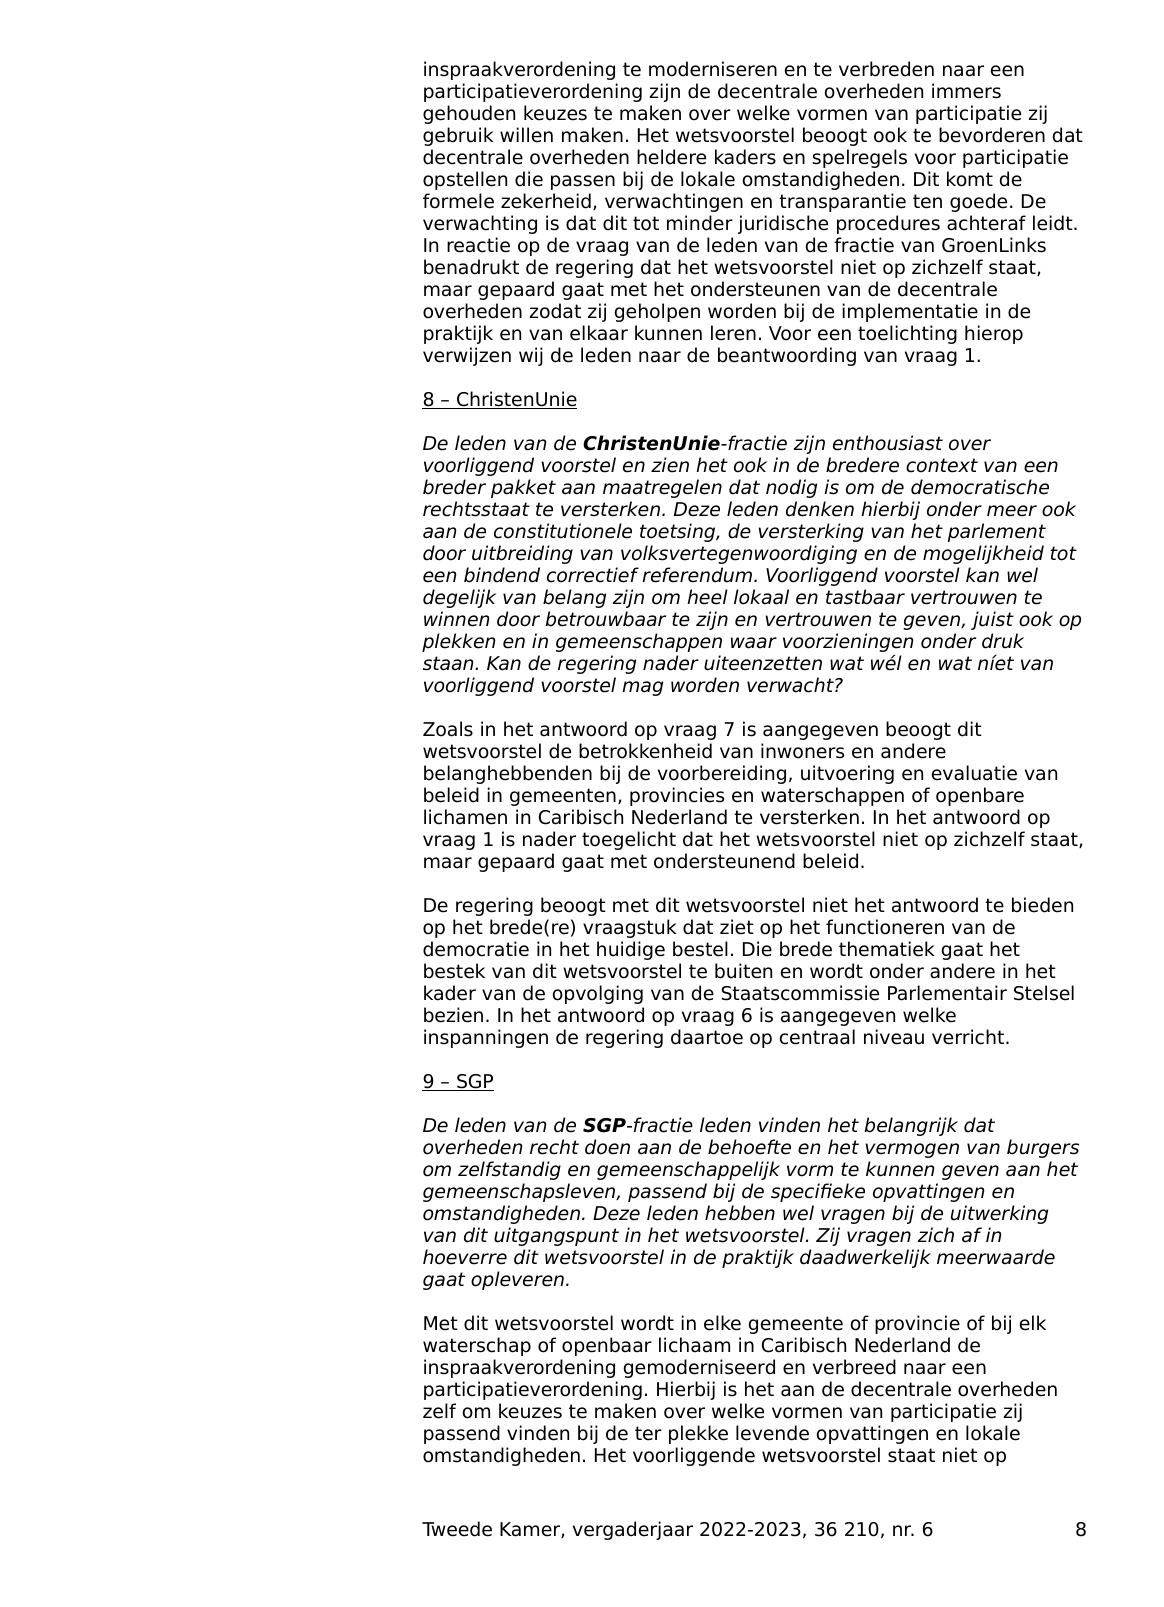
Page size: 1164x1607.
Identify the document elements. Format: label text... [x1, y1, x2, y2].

subtitle 8 – ChristenUnie [422, 389, 1087, 411]
text Met dit wetsvoorstel wordt in elke gemeente of provincie of bij elk waterschap of openbaar lichaam in Caribisch Nederland de inspraakverordening gemoderniseerd en verbreed naar een participatieverordening. Hierbij is het aan de decentrale overheden zelf om keuzes te maken over welke vormen van participatie zij passend vinden bij de ter plekke levende opvattingen en lokale omstandigheden. Het voorliggende wetsvoorstel staat niet op [422, 1313, 1087, 1467]
text inspraakverordening te moderniseren en te verbreden naar een participatieverordening zijn de decentrale overheden immers gehouden keuzes te maken over welke vormen van participatie zij gebruik willen maken. Het wetsvoorstel beoogt ook te bevorderen dat decentrale overheden heldere kaders en spelregels voor participatie opstellen die passen bij de lokale omstandigheden. Dit komt de formele zekerheid, verwachtingen en transparantie ten goede. De verwachting is dat dit tot minder juridische procedures achteraf leidt. In reactie op de vraag van de leden van de fractie van GroenLinks benadrukt de regering dat het wetsvoorstel niet op zichzelf staat, maar gepaard gaat met het ondersteunen van de decentrale overheden zodat zij geholpen worden bij de implementatie in de praktijk en van elkaar kunnen leren. Voor een toelichting hierop verwijzen wij de leden naar de beantwoording van vraag 1. [422, 59, 1087, 367]
text De leden van de SGP-fractie leden vinden het belangrijk dat overheden recht doen aan de behoefte en het vermogen van burgers om zelfstandig en gemeenschappelijk vorm te kunnen geven aan het gemeenschapsleven, passend bij de specifieke opvattingen en omstandigheden. Deze leden hebben wel vragen bij de uitwerking van dit uitgangspunt in het wetsvoorstel. Zij vragen zich af in hoeverre dit wetsvoorstel in de praktijk daadwerkelijk meerwaarde gaat opleveren. [422, 1115, 1087, 1291]
text Zoals in het antwoord op vraag 7 is aangegeven beoogt dit wetsvoorstel de betrokkenheid van inwoners en andere belanghebbenden bij de voorbereiding, uitvoering en evaluatie van beleid in gemeenten, provincies en waterschappen of openbare lichamen in Caribisch Nederland te versterken. In het antwoord op vraag 1 is nader toegelicht dat het wetsvoorstel niet op zichzelf staat, maar gepaard gaat met ondersteunend beleid. [422, 719, 1087, 873]
text De regering beoogt met dit wetsvoorstel niet het antwoord te bieden op het brede(re) vraagstuk dat ziet op het functioneren van de democratie in het huidige bestel. Die brede thematiek gaat het bestek van dit wetsvoorstel te buiten en wordt onder andere in het kader van de opvolging van de Staatscommissie Parlementair Stelsel bezien. In het antwoord op vraag 6 is aangegeven welke inspanningen de regering daartoe op centraal niveau verricht. [422, 895, 1087, 1049]
subtitle 9 – SGP [422, 1071, 1087, 1093]
text De leden van de ChristenUnie-fractie zijn enthousiast over voorliggend voorstel en zien het ook in de bredere context van een breder pakket aan maatregelen dat nodig is om de democratische rechtsstaat te versterken. Deze leden denken hierbij onder meer ook aan de constitutionele toetsing, de versterking van het parlement door uitbreiding van volksvertegenwoordiging en de mogelijkheid tot een bindend correctief referendum. Voorliggend voorstel kan wel degelijk van belang zijn om heel lokaal en tastbaar vertrouwen te winnen door betrouwbaar te zijn en vertrouwen te geven, juist ook op plekken en in gemeenschappen waar voorzieningen onder druk staan. Kan de regering nader uiteenzetten wat wél en wat níet van voorliggend voorstel mag worden verwacht? [422, 433, 1087, 697]
